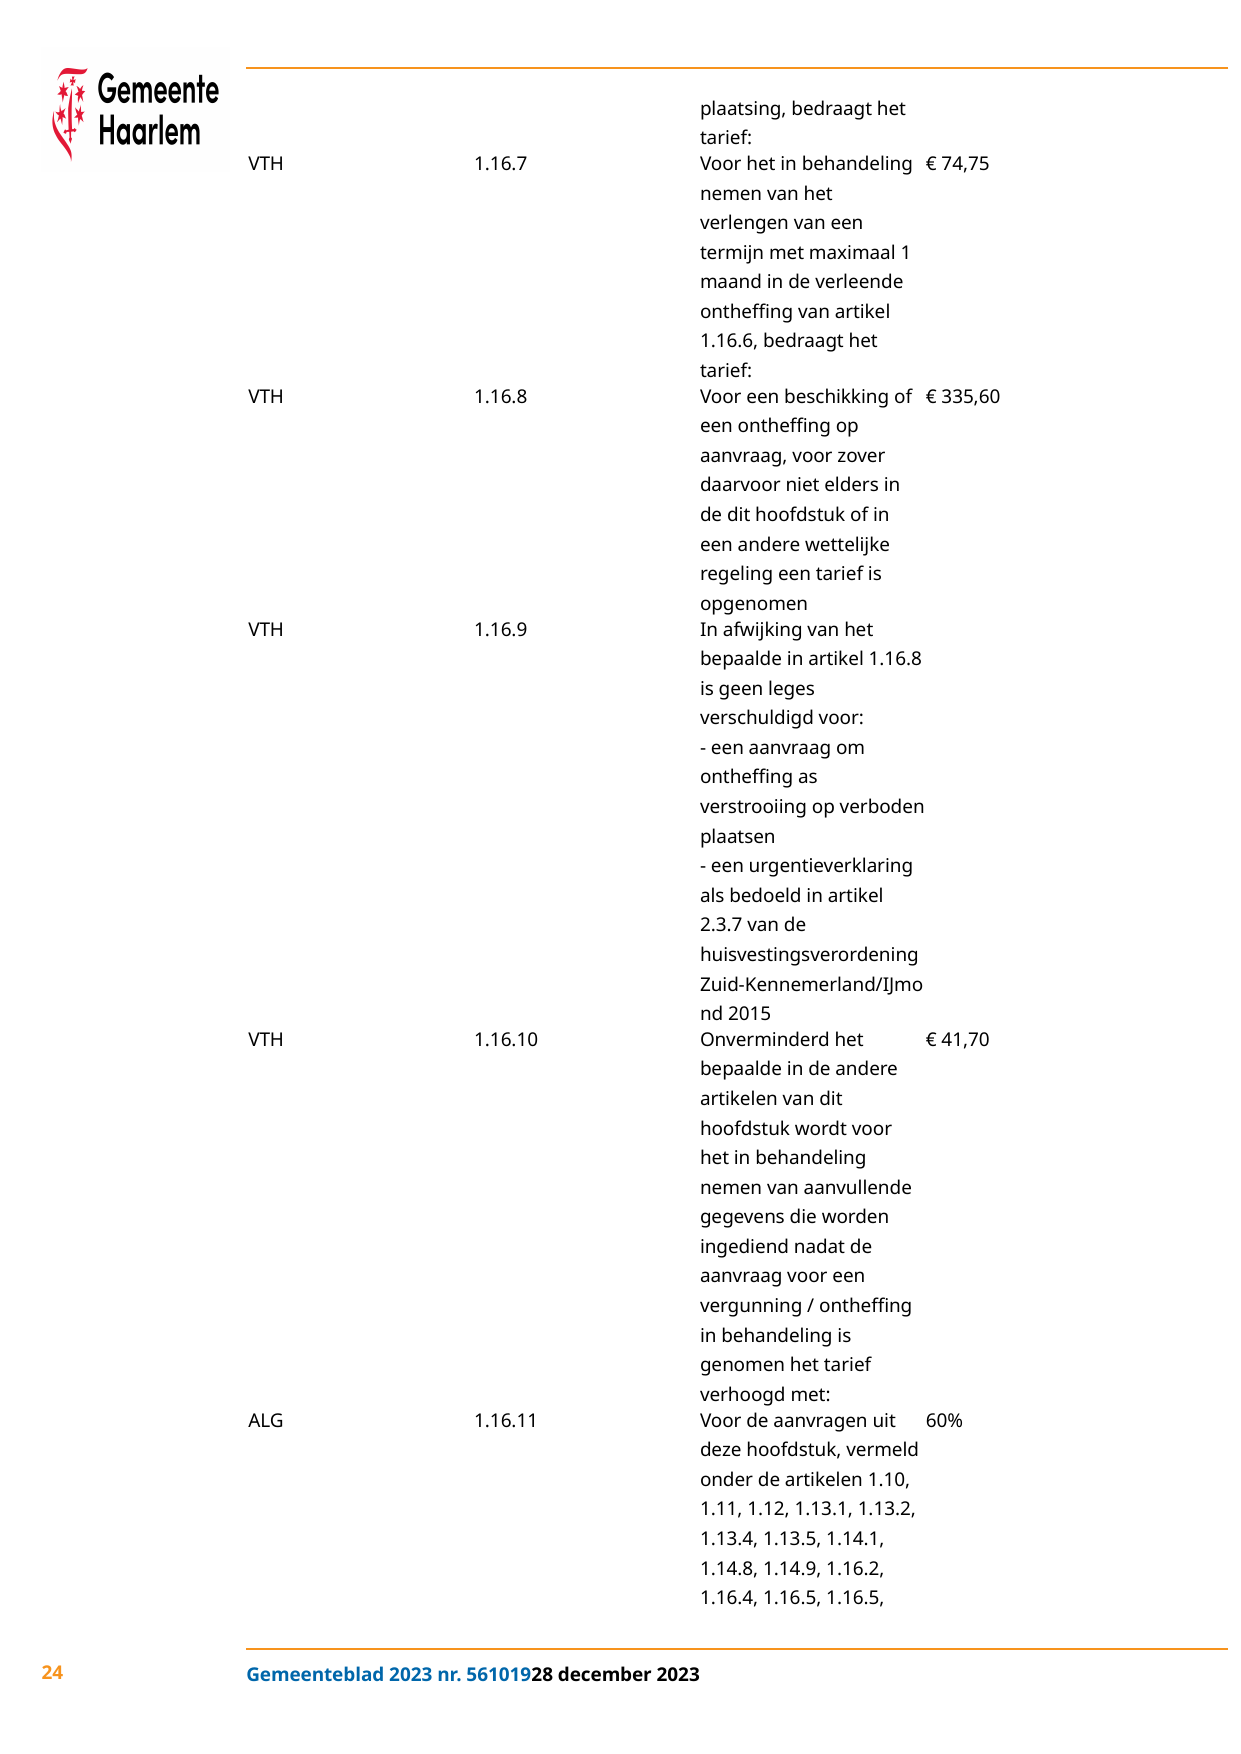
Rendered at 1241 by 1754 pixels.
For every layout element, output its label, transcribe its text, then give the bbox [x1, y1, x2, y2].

table_cell 1.16.10 [474, 1026, 700, 1407]
table_cell 60% [926, 1407, 1152, 1610]
table_cell 1.16.9 [474, 616, 700, 1026]
table_cell [926, 95, 1152, 150]
table_cell 1.16.8 [474, 383, 700, 616]
table_cell 1.16.7 [474, 150, 700, 383]
table_cell [474, 95, 700, 150]
table_cell [926, 616, 1152, 1026]
table_cell In afwijking van het bepaalde in artikel 1.16.8 is geen leges verschuldigd voor: - een aanvraag om ontheffing as verstrooiing op verboden plaatsen - een urgentieverklaring als bedoeld in artikel 2.3.7 van de huisvestingsverordening Zuid-Kennemerland/IJmond 2015 [700, 616, 926, 1026]
table_cell VTH [248, 383, 474, 616]
table_cell Voor de aanvragen uit deze hoofdstuk, vermeld onder de artikelen 1.10, 1.11, 1.12, 1.13.1, 1.13.2, 1.13.4, 1.13.5, 1.14.1, 1.14.8, 1.14.9, 1.16.2, 1.16.4, 1.16.5, 1.16.5, [700, 1407, 926, 1610]
table_cell € 335,60 [926, 383, 1152, 616]
table_cell VTH [248, 150, 474, 383]
table_cell [248, 95, 474, 150]
table_cell plaatsing, bedraagt het tarief: [700, 95, 926, 150]
table_cell Voor een beschikking of een ontheffing op aanvraag, voor zover daarvoor niet elders in de dit hoofdstuk of in een andere wettelijke regeling een tarief is opgenomen [700, 383, 926, 616]
table_cell VTH [248, 616, 474, 1026]
table_cell € 41,70 [926, 1026, 1152, 1407]
table_cell Voor het in behandeling nemen van het verlengen van een termijn met maximaal 1 maand in de verleende ontheffing van artikel 1.16.6, bedraagt het tarief: [700, 150, 926, 383]
picture [41, 47, 231, 172]
table_cell VTH [248, 1026, 474, 1407]
table_cell € 74,75 [926, 150, 1152, 383]
table_cell Onverminderd het bepaalde in de andere artikelen van dit hoofdstuk wordt voor het in behandeling nemen van aanvullende gegevens die worden ingediend nadat de aanvraag voor een vergunning / ontheffing in behandeling is genomen het tarief verhoogd met: [700, 1026, 926, 1407]
table_cell 1.16.11 [474, 1407, 700, 1610]
table_cell ALG [248, 1407, 474, 1610]
